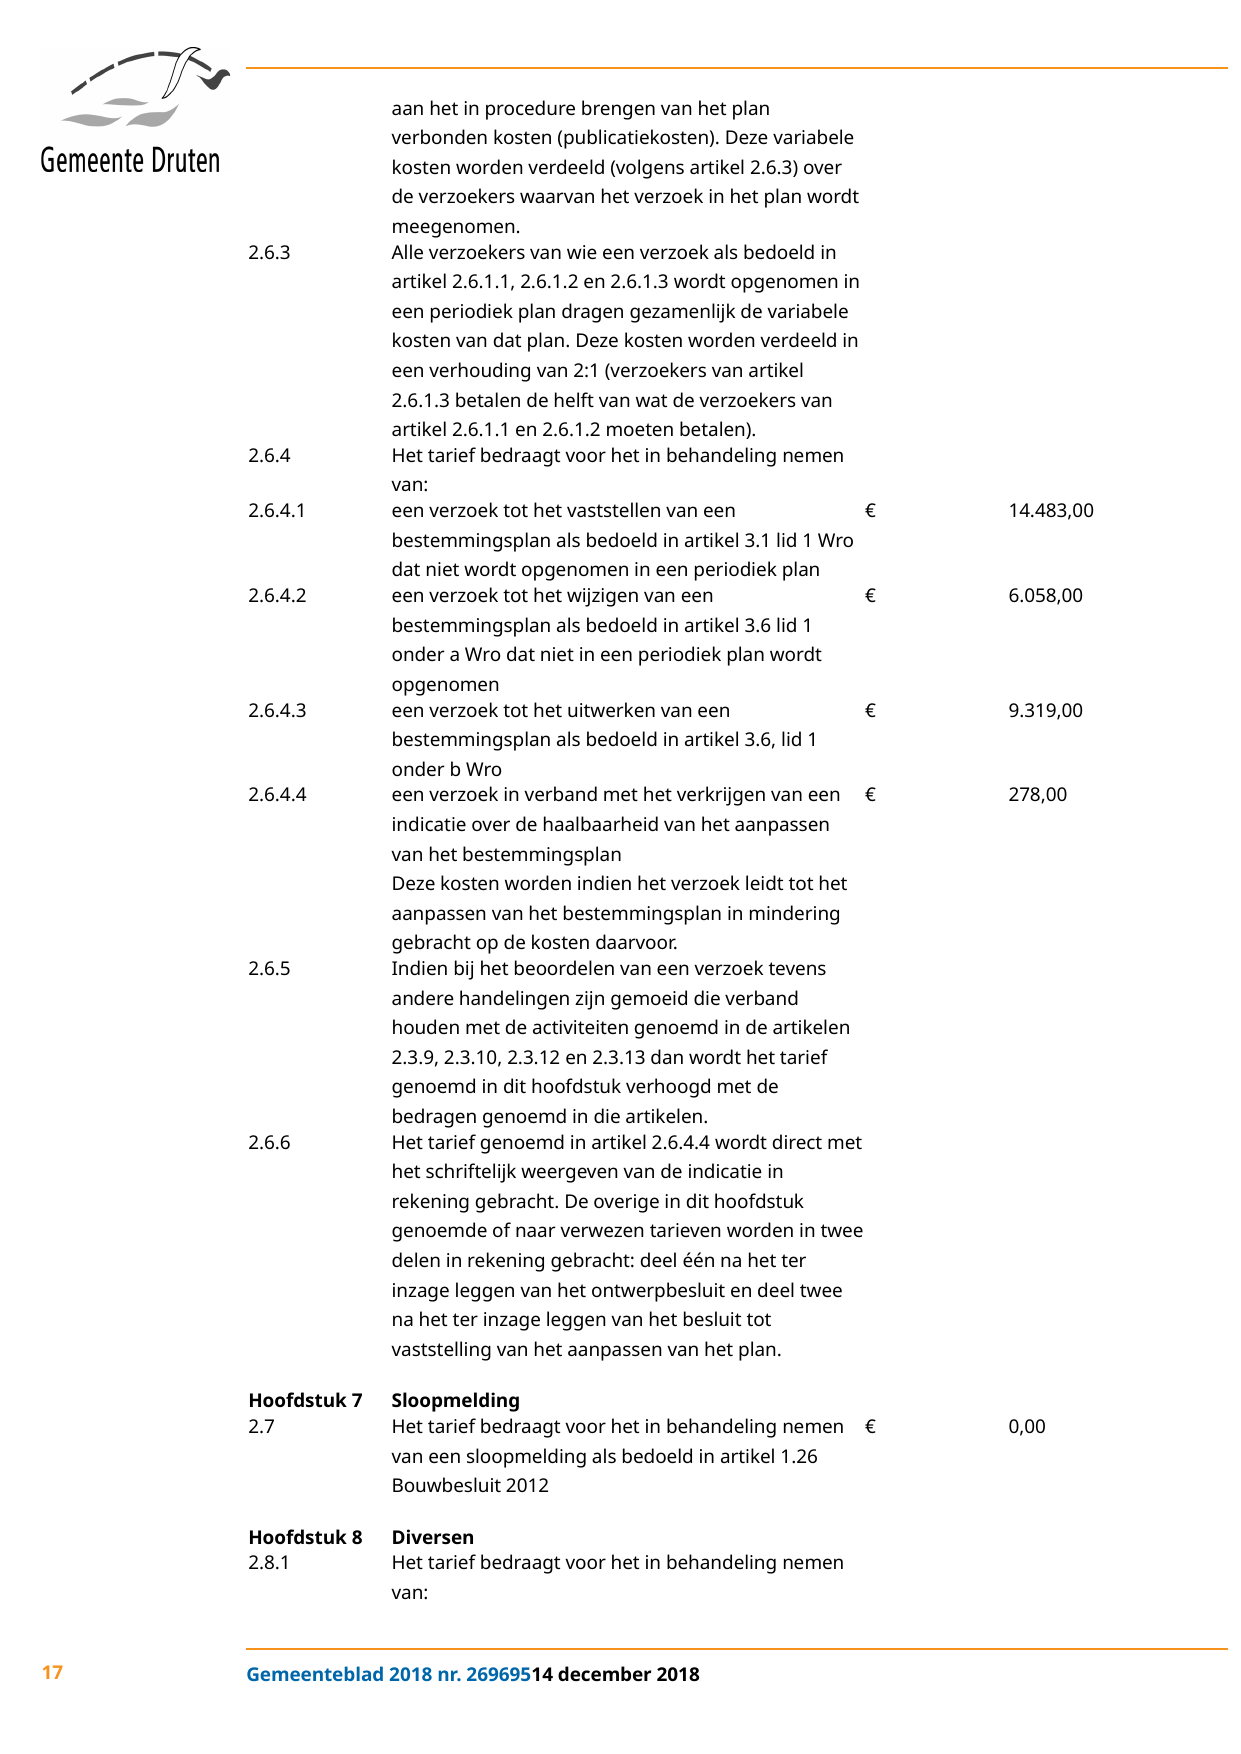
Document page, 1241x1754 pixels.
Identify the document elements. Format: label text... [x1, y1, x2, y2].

table_cell een verzoek in verband met het verkrijgen van een indicatie over de haalbaarheid van het aanpassen van het bestemmingsplan Deze kosten worden indien het verzoek leidt tot het aanpassen van het bestemmingsplan in mindering gebracht op de kosten daarvoor. [391, 782, 865, 955]
table_cell Alle verzoekers van wie een verzoek als bedoeld in artikel 2.6.1.1, 2.6.1.2 en 2.6.1.3 wordt opgenomen in een periodiek plan dragen gezamenlijk de variabele kosten van dat plan. Deze kosten worden verdeeld in een verhouding van 2:1 (verzoekers van artikel 2.6.1.3 betalen de helft van wat de verzoekers van artikel 2.6.1.1 en 2.6.1.2 moeten betalen). [391, 239, 865, 442]
table_cell een verzoek tot het vaststellen van een bestemmingsplan als bedoeld in artikel 3.1 lid 1 Wro dat niet wordt opgenomen in een periodiek plan [391, 498, 865, 582]
table_cell [865, 1129, 1008, 1362]
table_cell [865, 1524, 1008, 1549]
table_cell [865, 1388, 1008, 1413]
table_cell Hoofdstuk 7 [248, 1388, 391, 1413]
table_cell € [865, 782, 1008, 955]
table_cell 2.6.4.4 [248, 782, 391, 955]
table_cell aan het in procedure brengen van het plan verbonden kosten (publicatiekosten). Deze variabele kosten worden verdeeld (volgens artikel 2.6.3) over de verzoekers waarvan het verzoek in het plan wordt meegenomen. [391, 95, 865, 239]
table_cell 2.8.1 [248, 1550, 391, 1605]
table_cell [248, 1362, 391, 1387]
table_cell € [865, 498, 1008, 582]
table_cell [865, 95, 1008, 239]
table_cell [391, 1362, 865, 1387]
table_cell Sloopmelding [391, 1388, 865, 1413]
table_cell [1008, 239, 1152, 442]
table_cell [1008, 442, 1152, 497]
table_cell 2.6.4.3 [248, 697, 391, 782]
table_cell 14.483,00 [1008, 498, 1152, 582]
table_cell [865, 1362, 1008, 1387]
table_cell Het tarief bedraagt voor het in behandeling nemen van: [391, 442, 865, 497]
table_cell 2.6.4 [248, 442, 391, 497]
table_cell [1008, 1388, 1152, 1413]
table_cell een verzoek tot het wijzigen van een bestemmingsplan als bedoeld in artikel 3.6 lid 1 onder a Wro dat niet in een periodiek plan wordt opgenomen [391, 582, 865, 697]
table_cell 2.6.6 [248, 1129, 391, 1362]
table_cell 2.7 [248, 1413, 391, 1498]
table_cell [865, 955, 1008, 1129]
table_cell Het tarief bedraagt voor het in behandeling nemen van: [391, 1550, 865, 1605]
table_cell 6.058,00 [1008, 582, 1152, 697]
table_cell Diversen [391, 1524, 865, 1549]
table_cell een verzoek tot het uitwerken van een bestemmingsplan als bedoeld in artikel 3.6, lid 1 onder b Wro [391, 697, 865, 782]
table_cell Hoofdstuk 8 [248, 1524, 391, 1549]
table_cell [248, 1498, 391, 1524]
table_cell [865, 1498, 1008, 1524]
table_cell [865, 239, 1008, 442]
table_cell [391, 1498, 865, 1524]
table_cell Het tarief bedraagt voor het in behandeling nemen van een sloopmelding als bedoeld in artikel 1.26 Bouwbesluit 2012 [391, 1413, 865, 1498]
table_cell [1008, 955, 1152, 1129]
table_cell € [865, 582, 1008, 697]
table_cell [865, 442, 1008, 497]
table_cell [1008, 1550, 1152, 1605]
table_cell 2.6.3 [248, 239, 391, 442]
picture [41, 47, 231, 172]
table_cell € [865, 1413, 1008, 1498]
table_cell 0,00 [1008, 1413, 1152, 1498]
table_cell 2.6.5 [248, 955, 391, 1129]
table_cell 9.319,00 [1008, 697, 1152, 782]
table_cell 2.6.4.2 [248, 582, 391, 697]
table_cell Indien bij het beoordelen van een verzoek tevens andere handelingen zijn gemoeid die verband houden met de activiteiten genoemd in de artikelen 2.3.9, 2.3.10, 2.3.12 en 2.3.13 dan wordt het tarief genoemd in dit hoofdstuk verhoogd met de bedragen genoemd in die artikelen. [391, 955, 865, 1129]
table_cell [1008, 95, 1152, 239]
table_cell [1008, 1498, 1152, 1524]
table_cell [1008, 1362, 1152, 1387]
table_cell Het tarief genoemd in artikel 2.6.4.4 wordt direct met het schriftelijk weergeven van de indicatie in rekening gebracht. De overige in dit hoofdstuk genoemde of naar verwezen tarieven worden in twee delen in rekening gebracht: deel één na het ter inzage leggen van het ontwerpbesluit en deel twee na het ter inzage leggen van het besluit tot vaststelling van het aanpassen van het plan. [391, 1129, 865, 1362]
table_cell 278,00 [1008, 782, 1152, 955]
table_cell € [865, 697, 1008, 782]
table_cell [865, 1550, 1008, 1605]
table_cell [1008, 1524, 1152, 1549]
table_cell [248, 95, 391, 239]
table_cell [1008, 1129, 1152, 1362]
table_cell 2.6.4.1 [248, 498, 391, 582]
